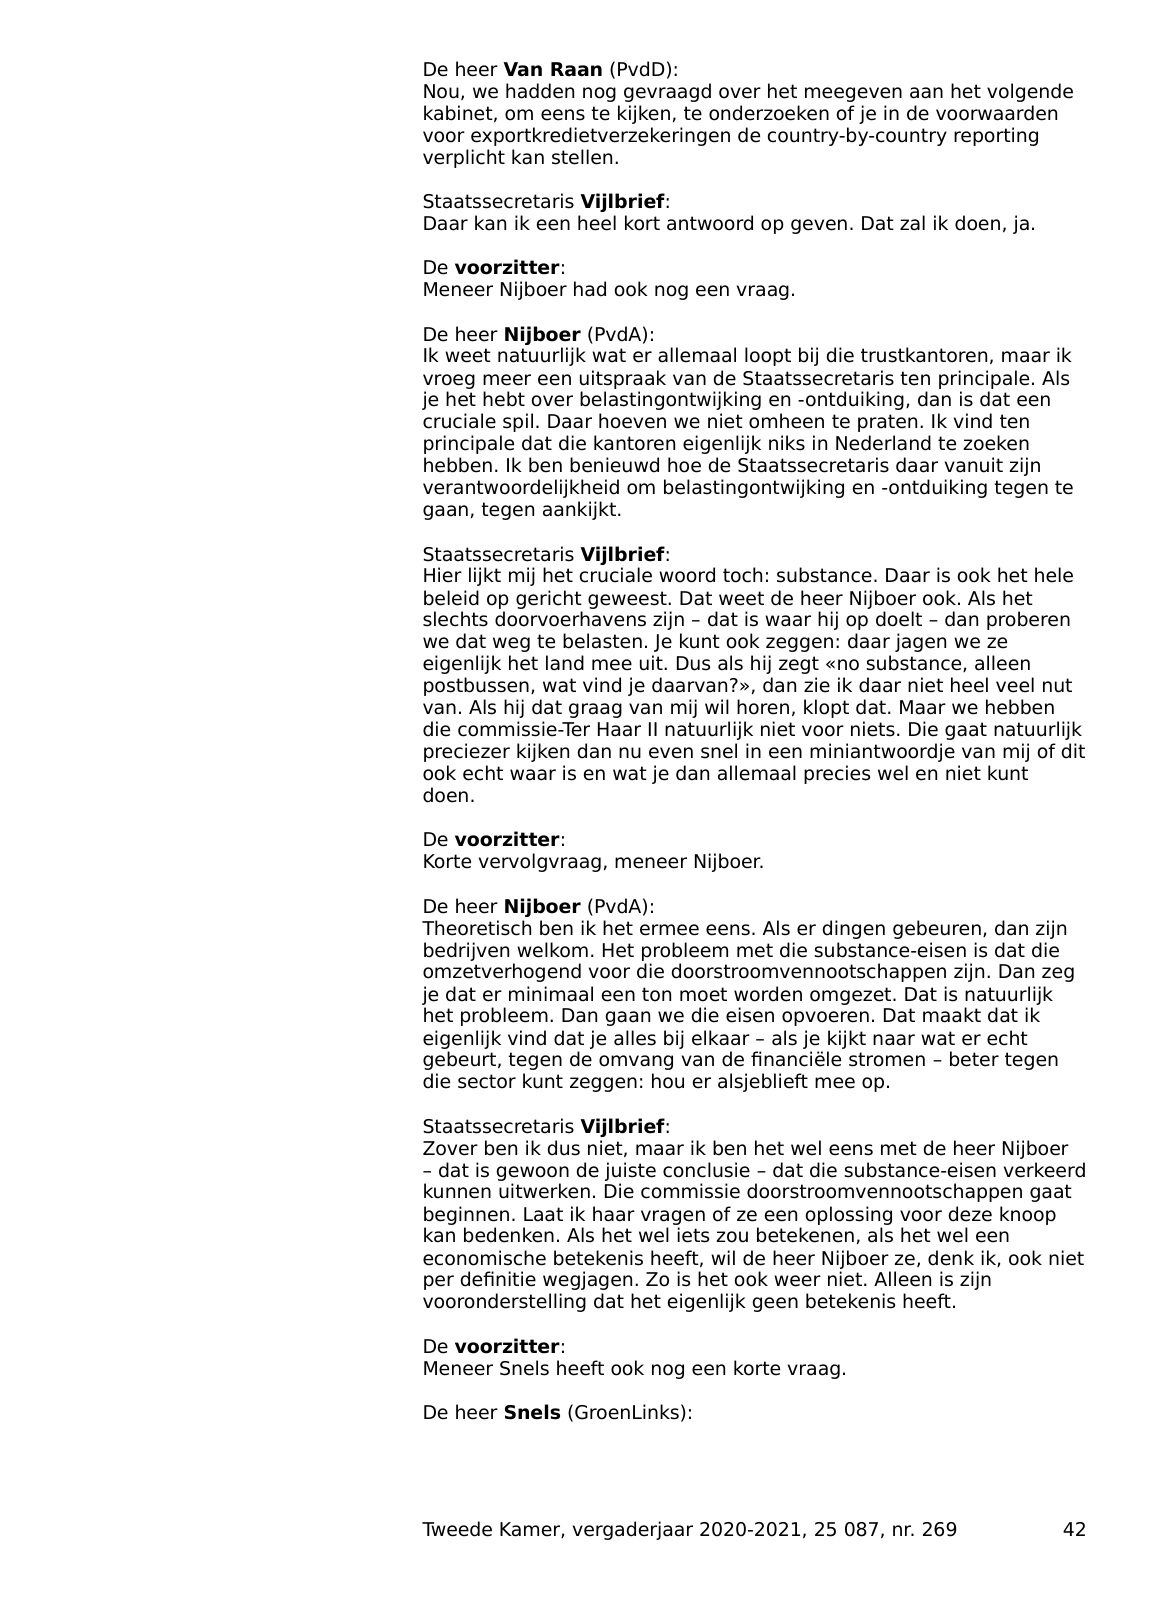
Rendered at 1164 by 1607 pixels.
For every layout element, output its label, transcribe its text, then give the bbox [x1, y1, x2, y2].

text Staatssecretaris Vijlbrief: [422, 191, 1087, 213]
text De voorzitter: [422, 829, 1087, 851]
text Nou, we hadden nog gevraagd over het meegeven aan het volgende kabinet, om eens te kijken, te onderzoeken of je in de voorwaarden voor exportkredietverzekeringen de country-by-country reporting verplicht kan stellen. [422, 81, 1087, 169]
text Ik weet natuurlijk wat er allemaal loopt bij die trustkantoren, maar ik vroeg meer een uitspraak van de Staatssecretaris ten principale. Als je het hebt over belastingontwijking en -ontduiking, dan is dat een cruciale spil. Daar hoeven we niet omheen te praten. Ik vind ten principale dat die kantoren eigenlijk niks in Nederland te zoeken hebben. Ik ben benieuwd hoe de Staatssecretaris daar vanuit zijn verantwoordelijkheid om belastingontwijking en -ontduiking tegen te gaan, tegen aankijkt. [422, 345, 1087, 521]
text Daar kan ik een heel kort antwoord op geven. Dat zal ik doen, ja. [422, 213, 1087, 235]
text Zover ben ik dus niet, maar ik ben het wel eens met de heer Nijboer – dat is gewoon de juiste conclusie – dat die substance-eisen verkeerd kunnen uitwerken. Die commissie doorstroomvennootschappen gaat beginnen. Laat ik haar vragen of ze een oplossing voor deze knoop kan bedenken. Als het wel iets zou betekenen, als het wel een economische betekenis heeft, wil de heer Nijboer ze, denk ik, ook niet per definitie wegjagen. Zo is het ook weer niet. Alleen is zijn vooronderstelling dat het eigenlijk geen betekenis heeft. [422, 1137, 1087, 1313]
text Staatssecretaris Vijlbrief: [422, 543, 1087, 565]
text Meneer Nijboer had ook nog een vraag. [422, 279, 1087, 301]
text Meneer Snels heeft ook nog een korte vraag. [422, 1357, 1087, 1379]
text De voorzitter: [422, 1336, 1087, 1357]
text De heer Nijboer (PvdA): [422, 323, 1087, 345]
text Staatssecretaris Vijlbrief: [422, 1116, 1087, 1137]
text De heer Van Raan (PvdD): [422, 59, 1087, 81]
text Hier lijkt mij het cruciale woord toch: substance. Daar is ook het hele beleid op gericht geweest. Dat weet de heer Nijboer ook. Als het slechts doorvoerhavens zijn – dat is waar hij op doelt – dan proberen we dat weg te belasten. Je kunt ook zeggen: daar jagen we ze eigenlijk het land mee uit. Dus als hij zegt «no substance, alleen postbussen, wat vind je daarvan?», dan zie ik daar niet heel veel nut van. Als hij dat graag van mij wil horen, klopt dat. Maar we hebben die commissie-Ter Haar II natuurlijk niet voor niets. Die gaat natuurlijk preciezer kijken dan nu even snel in een miniantwoordje van mij of dit ook echt waar is en wat je dan allemaal precies wel en niet kunt doen. [422, 565, 1087, 807]
text Korte vervolgvraag, meneer Nijboer. [422, 851, 1087, 873]
text Theoretisch ben ik het ermee eens. Als er dingen gebeuren, dan zijn bedrijven welkom. Het probleem met die substance-eisen is dat die omzetverhogend voor die doorstroomvennootschappen zijn. Dan zeg je dat er minimaal een ton moet worden omgezet. Dat is natuurlijk het probleem. Dan gaan we die eisen opvoeren. Dat maakt dat ik eigenlijk vind dat je alles bij elkaar – als je kijkt naar wat er echt gebeurt, tegen de omvang van de financiële stromen – beter tegen die sector kunt zeggen: hou er alsjeblieft mee op. [422, 917, 1087, 1093]
text De heer Snels (GroenLinks): [422, 1402, 1087, 1424]
text De heer Nijboer (PvdA): [422, 896, 1087, 917]
text De voorzitter: [422, 257, 1087, 279]
